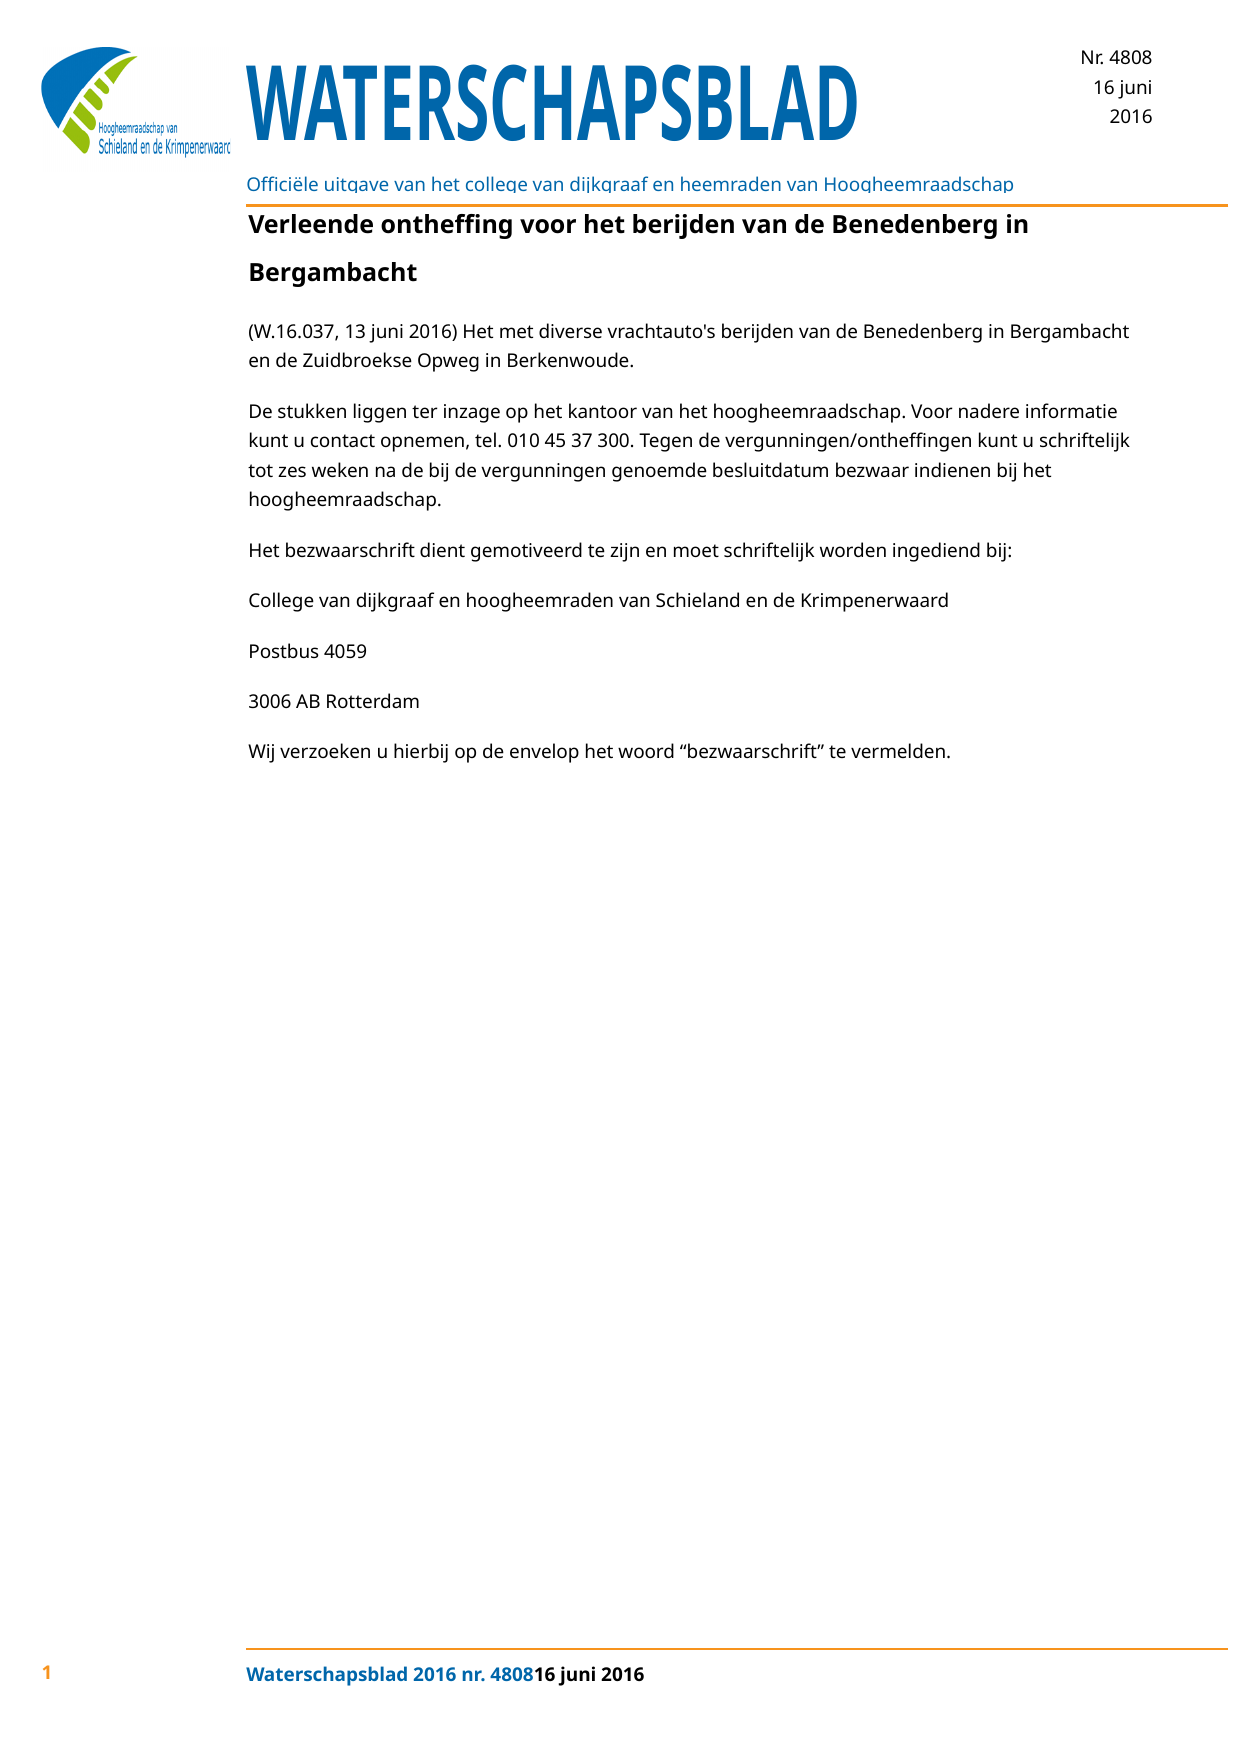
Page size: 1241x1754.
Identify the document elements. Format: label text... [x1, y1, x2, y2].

text Wij verzoeken u hierbij op de envelop het woord “bezwaarschrift” te vermelden. [248, 739, 1152, 764]
text Het bezwaarschrift dient gemotiveerd te zijn en moet schriftelijk worden ingediend bij: [248, 537, 1152, 563]
text College van dijkgraaf en hoogheemraden van Schieland en de Krimpenerwaard [248, 587, 1152, 613]
picture [41, 47, 231, 172]
text De stukken liggen ter inzage op het kantoor van het hoogheemraadschap. Voor nadere informatie kunt u contact opnemen, tel. 010 45 37 300. Tegen de vergunningen/ontheffingen kunt u schriftelijk tot zes weken na de bij de vergunningen genoemde besluitdatum bezwaar indienen bij het hoogheemraadschap. [248, 398, 1152, 512]
text Verleende ontheffing voor het berijden van de Benedenberg in Bergambacht [248, 207, 1152, 288]
text Postbus 4059 [248, 638, 1152, 664]
text 3006 AB Rotterdam [248, 688, 1152, 714]
text (W.16.037, 13 juni 2016) Het met diverse vrachtauto's berijden van de Benedenberg in Bergambacht en de Zuidbroekse Opweg in Berkenwoude. [248, 318, 1152, 373]
